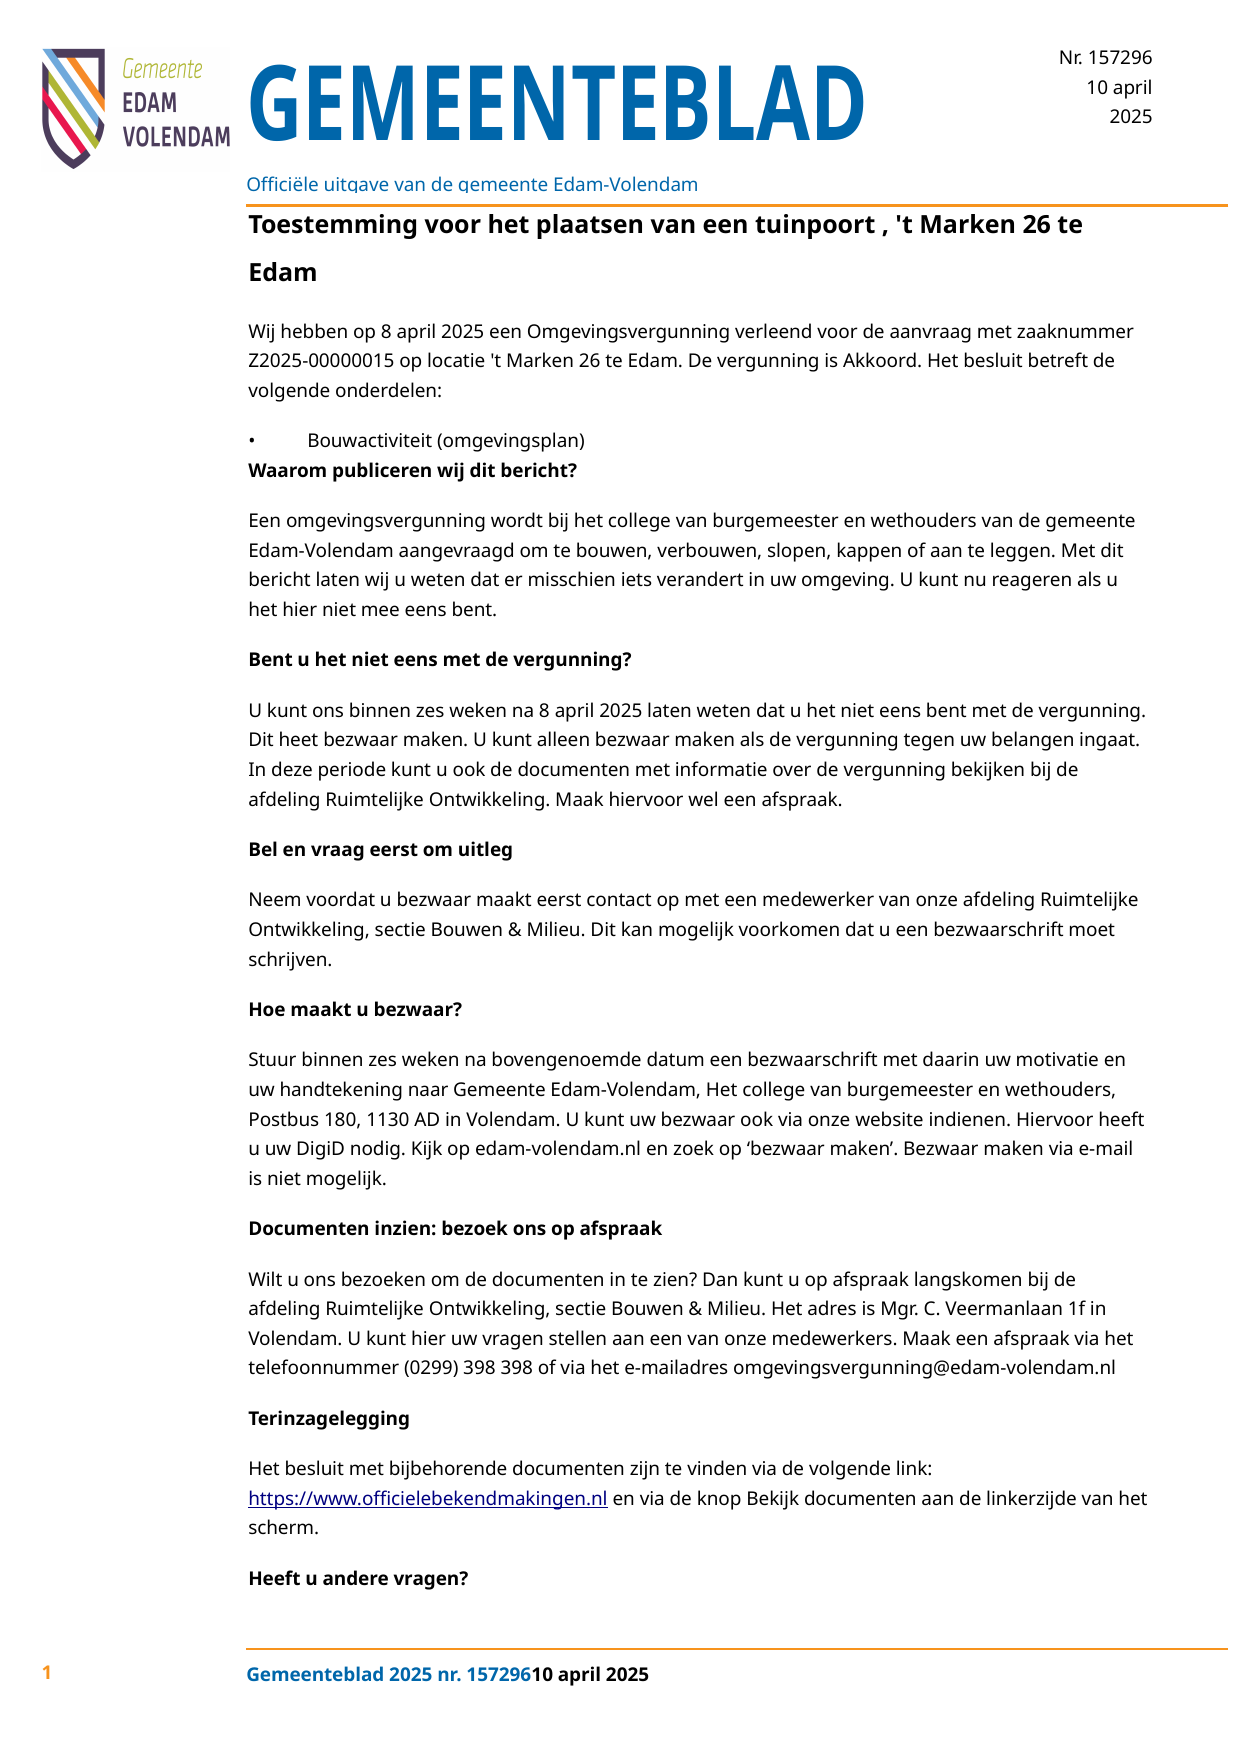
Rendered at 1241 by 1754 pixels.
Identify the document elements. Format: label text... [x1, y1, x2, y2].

text Documenten inzien: bezoek ons op afspraak [248, 1215, 1152, 1241]
text Wilt u ons bezoeken om de documenten in te zien? Dan kunt u op afspraak langskomen bij de afdeling Ruimtelijke Ontwikkeling, sectie Bouwen & Milieu. Het adres is Mgr. C. Veermanlaan 1f in Volendam. U kunt hier uw vragen stellen aan een van onze medewerkers. Maak een afspraak via het telefoonnummer (0299) 398 398 of via het e-mailadres omgevingsvergunning@edam-volendam.nl [248, 1266, 1152, 1380]
text Terinzagelegging [248, 1405, 1152, 1431]
picture [41, 47, 231, 172]
text Toestemming voor het plaatsen van een tuinpoort , 't Marken 26 te Edam [248, 207, 1152, 288]
text Het besluit met bijbehorende documenten zijn te vinden via de volgende link: https://www.officielebekendmakingen.nl en via de knop Bekijk documenten aan de linkerzijde van het scherm. [248, 1455, 1152, 1540]
text Heeft u andere vragen? [248, 1565, 1152, 1591]
list Bouwactiviteit (omgevingsplan) [248, 427, 1152, 453]
text Bent u het niet eens met de vergunning? [248, 647, 1152, 672]
text Hoe maakt u bezwaar? [248, 996, 1152, 1022]
text Stuur binnen zes weken na bovengenoemde datum een bezwaarschrift met daarin uw motivatie en uw handtekening naar Gemeente Edam-Volendam, Het college van burgemeester en wethouders, Postbus 180, 1130 AD in Volendam. U kunt uw bezwaar ook via onze website indienen. Hiervoor heeft u uw DigiD nodig. Kijk op edam-volendam.nl en zoek op ‘bezwaar maken’. Bezwaar maken via e-mail is niet mogelijk. [248, 1047, 1152, 1191]
text Waarom publiceren wij dit bericht? [248, 457, 1152, 483]
text U kunt ons binnen zes weken na 8 april 2025 laten weten dat u het niet eens bent met de vergunning. Dit heet bezwaar maken. U kunt alleen bezwaar maken als de vergunning tegen uw belangen ingaat. In deze periode kunt u ook de documenten met informatie over de vergunning bekijken bij de afdeling Ruimtelijke Ontwikkeling. Maak hiervoor wel een afspraak. [248, 697, 1152, 812]
text Wij hebben op 8 april 2025 een Omgevingsvergunning verleend voor de aanvraag met zaaknummer Z2025-00000015 op locatie 't Marken 26 te Edam. De vergunning is Akkoord. Het besluit betreft de volgende onderdelen: [248, 318, 1152, 403]
text Een omgevingsvergunning wordt bij het college van burgemeester en wethouders van de gemeente Edam-Volendam aangevraagd om te bouwen, verbouwen, slopen, kappen of aan te leggen. Met dit bericht laten wij u weten dat er misschien iets verandert in uw omgeving. U kunt nu reageren als u het hier niet mee eens bent. [248, 507, 1152, 622]
text Bel en vraag eerst om uitleg [248, 836, 1152, 862]
text Neem voordat u bezwaar maakt eerst contact op met een medewerker van onze afdeling Ruimtelijke Ontwikkeling, sectie Bouwen & Milieu. Dit kan mogelijk voorkomen dat u een bezwaarschrift moet schrijven. [248, 887, 1152, 972]
